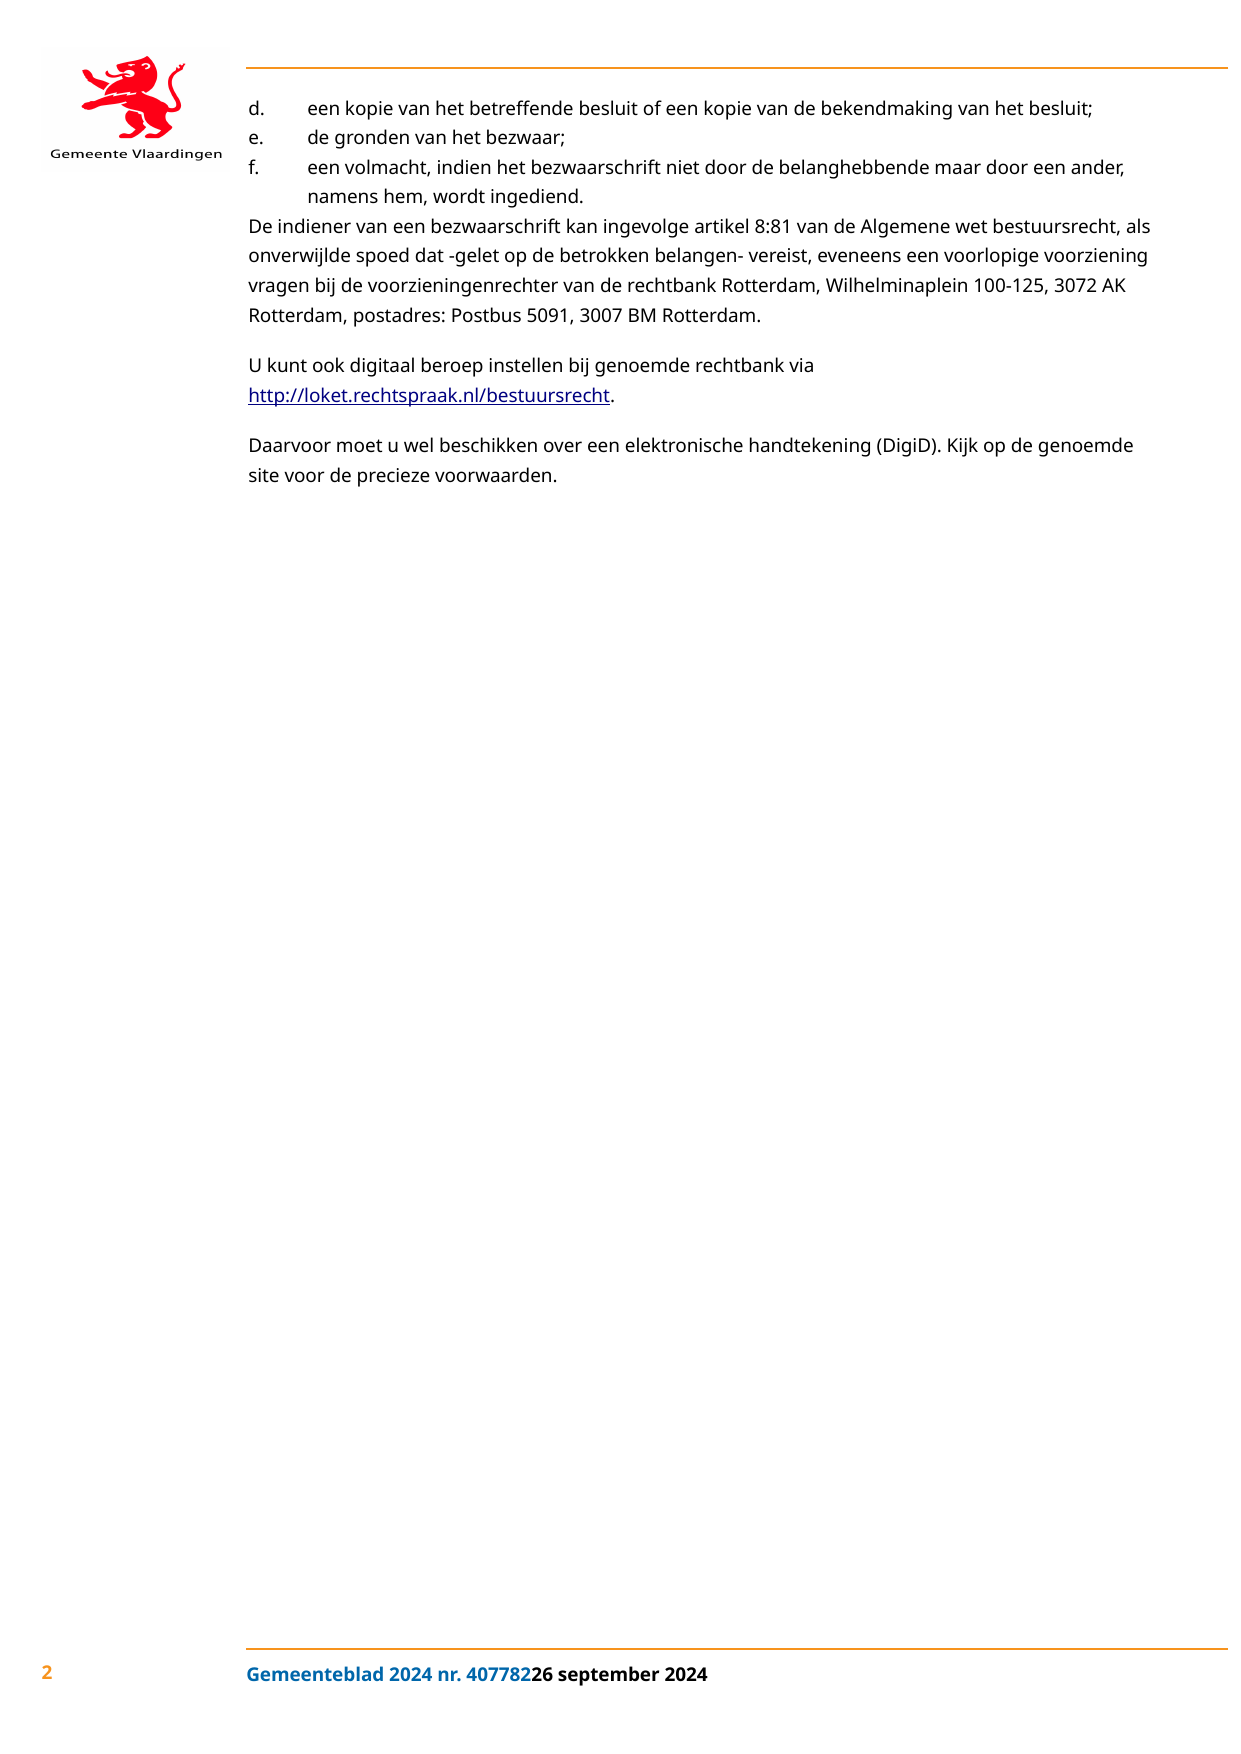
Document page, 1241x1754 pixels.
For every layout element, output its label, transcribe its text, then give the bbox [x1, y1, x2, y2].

text U kunt ook digitaal beroep instellen bij genoemde rechtbank via http://loket.rechtspraak.nl/bestuursrecht. [248, 352, 1152, 408]
list de gronden van het bezwaar; [248, 124, 1152, 150]
text Daarvoor moet u wel beschikken over een elektronische handtekening (DigiD). Kijk op de genoemde site voor de precieze voorwaarden. [248, 432, 1152, 488]
list een volmacht, indien het bezwaarschrift niet door de belanghebbende maar door een ander, namens hem, wordt ingediend. [248, 154, 1152, 209]
list een kopie van het betreffende besluit of een kopie van de bekendmaking van het besluit; [248, 95, 1152, 121]
text De indiener van een bezwaarschrift kan ingevolge artikel 8:81 van de Algemene wet bestuursrecht, als onverwijlde spoed dat -gelet op de betrokken belangen- vereist, eveneens een voorlopige voorziening vragen bij de voorzieningenrechter van de rechtbank Rotterdam, Wilhelminaplein 100-125, 3072 AK Rotterdam, postadres: Postbus 5091, 3007 BM Rotterdam. [248, 213, 1152, 328]
picture [41, 47, 231, 172]
